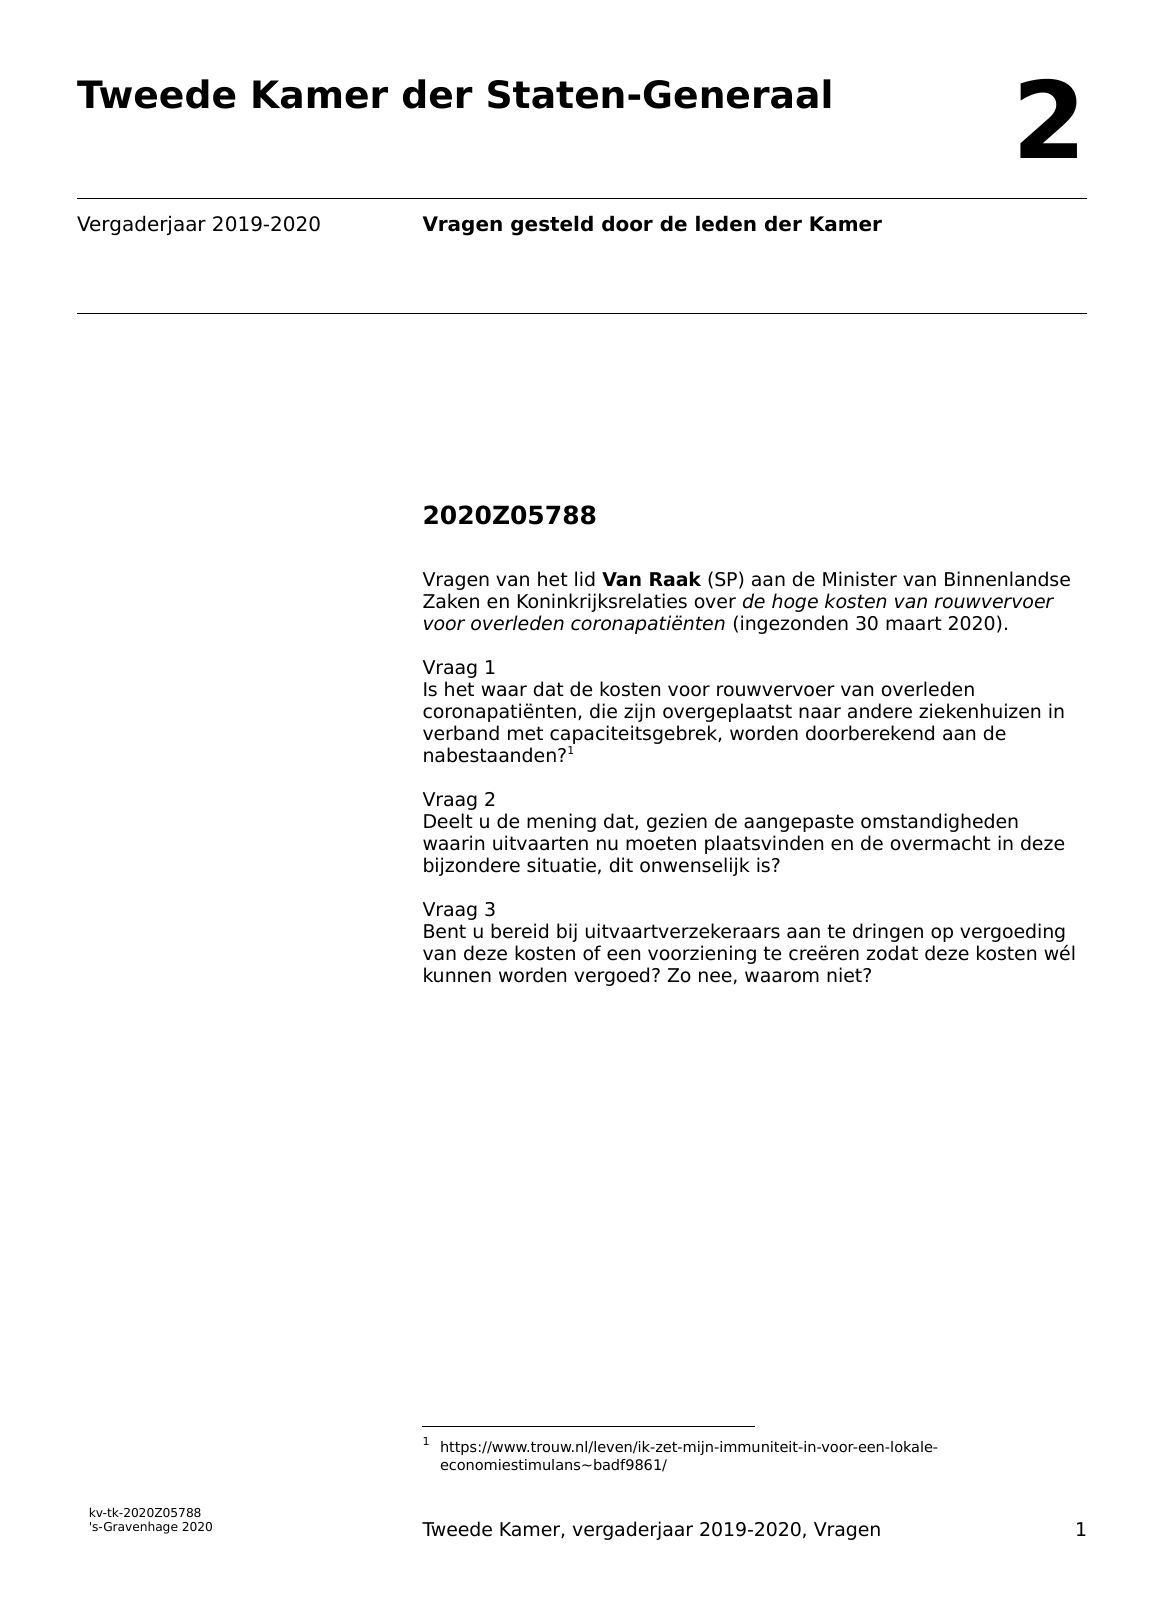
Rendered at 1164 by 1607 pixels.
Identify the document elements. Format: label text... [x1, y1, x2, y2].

table_header Tweede Kamer der Staten-Generaal [77, 59, 886, 198]
table_cell Vergaderjaar 2019-2020 [77, 199, 422, 313]
text Bent u bereid bij uitvaartverzekeraars aan te dringen op vergoeding van deze kosten of een voorziening te creëren zodat deze kosten wél kunnen worden vergoed? Zo nee, waarom niet? [422, 921, 1087, 987]
text https://www.trouw.nl/leven/ik-zet-mijn-immuniteit-in-voor-een-lokale-economiestimulans~badf9861/ [422, 1435, 1087, 1474]
text 's-Gravenhage 2020 [88, 1520, 323, 1534]
text Vraag 1 [422, 657, 1087, 679]
text Vragen van het lid Van Raak (SP) aan de Minister van Binnenlandse Zaken en Koninkrijksrelaties over de hoge kosten van rouwvervoer voor overleden coronapatiënten (ingezonden 30 maart 2020). [422, 569, 1087, 635]
text kv-tk-2020Z05788 [88, 1506, 323, 1520]
table_header 2 [886, 59, 1087, 198]
table_cell Vragen gesteld door de leden der Kamer [422, 199, 1087, 313]
text Vraag 3 [422, 899, 1087, 921]
text Vraag 2 [422, 789, 1087, 811]
text 2020Z05788 [422, 501, 1087, 531]
text Is het waar dat de kosten voor rouwvervoer van overleden coronapatiënten, die zijn overgeplaatst naar andere ziekenhuizen in verband met capaciteitsgebrek, worden doorberekend aan de nabestaanden? [422, 679, 1087, 767]
text Deelt u de mening dat, gezien de aangepaste omstandigheden waarin uitvaarten nu moeten plaatsvinden en de overmacht in deze bijzondere situatie, dit onwenselijk is? [422, 811, 1087, 877]
